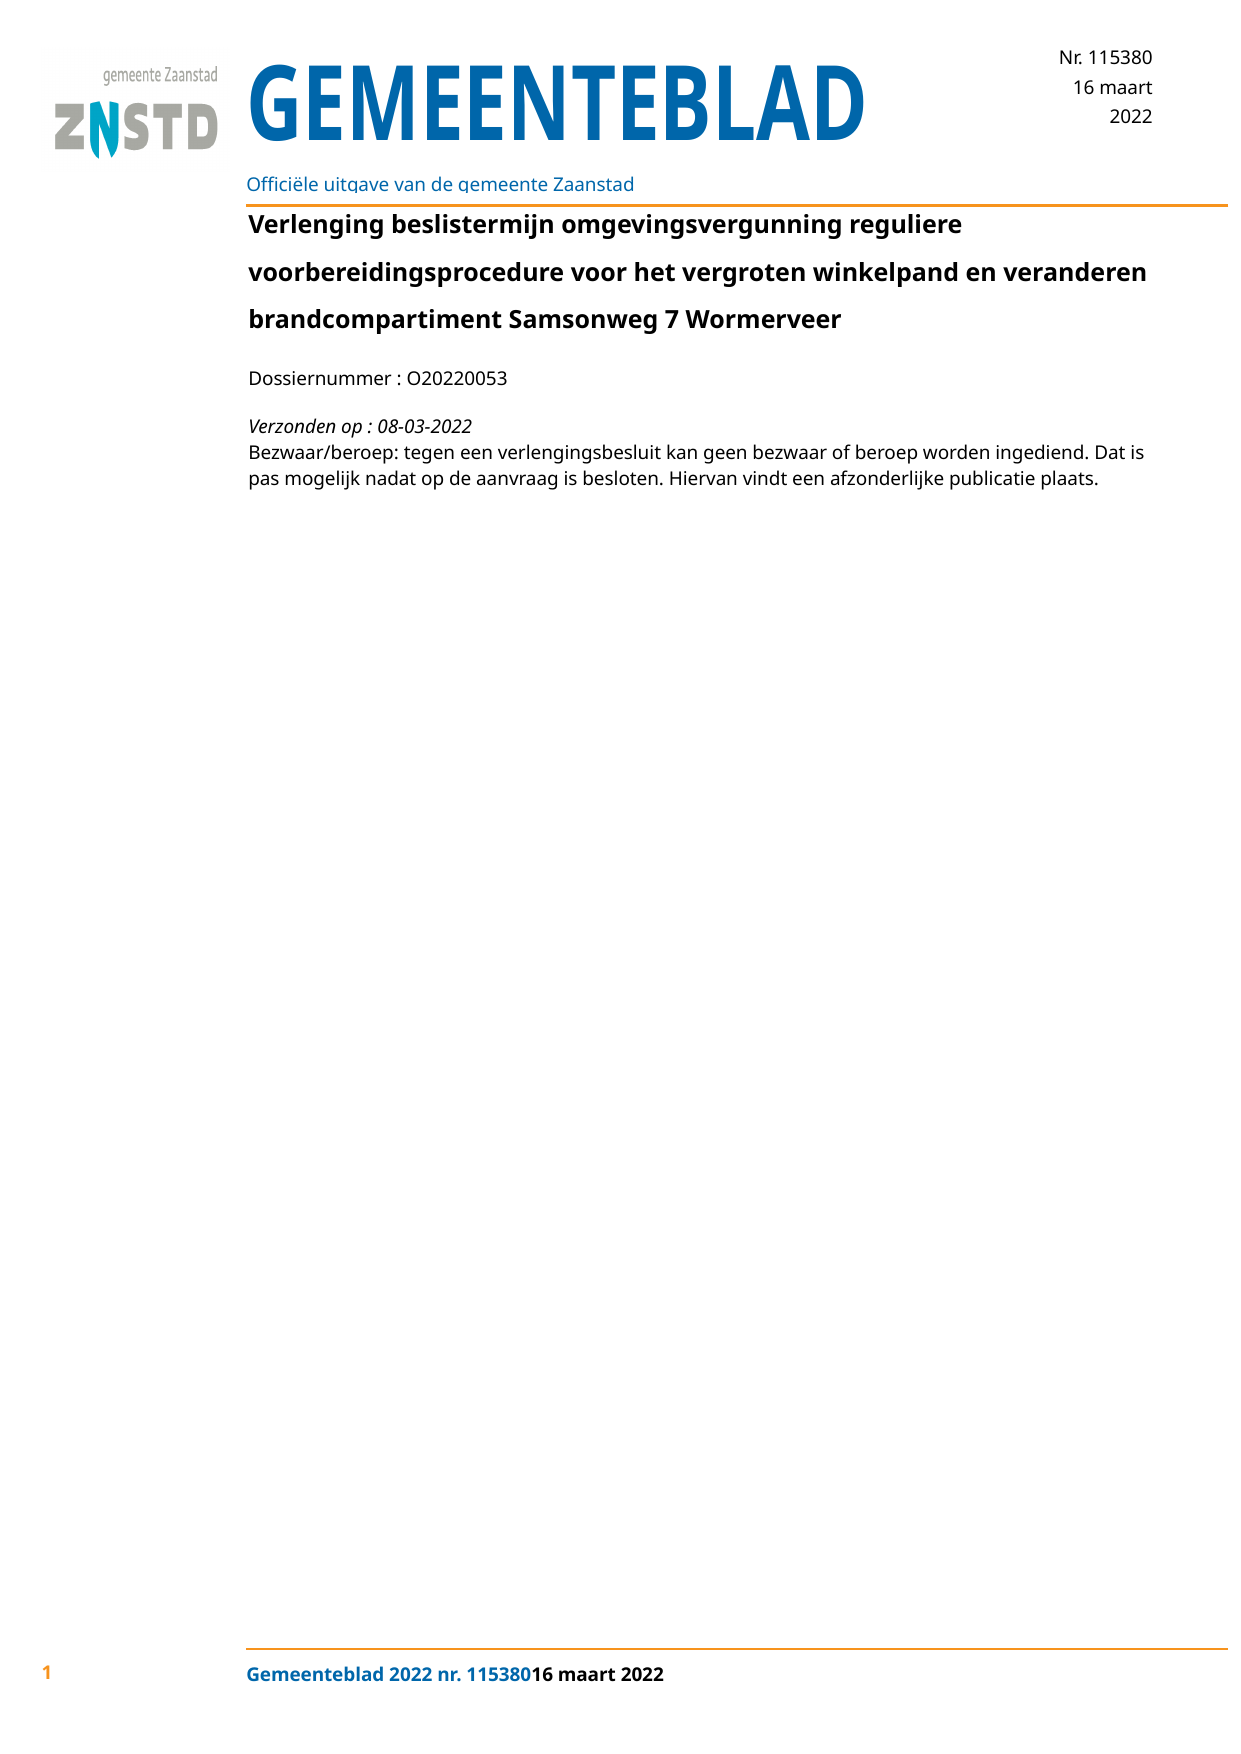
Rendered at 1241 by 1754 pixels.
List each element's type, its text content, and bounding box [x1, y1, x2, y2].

picture [41, 47, 231, 172]
text Bezwaar/beroep: tegen een verlengingsbesluit kan geen bezwaar of beroep worden ingediend. Dat is pas mogelijk nadat op de aanvraag is besloten. Hiervan vindt een afzonderlijke publicatie plaats. [248, 439, 1152, 491]
text Verlenging beslistermijn omgevingsvergunning reguliere voorbereidingsprocedure voor het vergroten winkelpand en veranderen brandcompartiment Samsonweg 7 Wormerveer [248, 207, 1152, 336]
text Dossiernummer : O20220053 [248, 366, 1152, 391]
text Verzonden op : 08-03-2022 [248, 413, 1152, 439]
